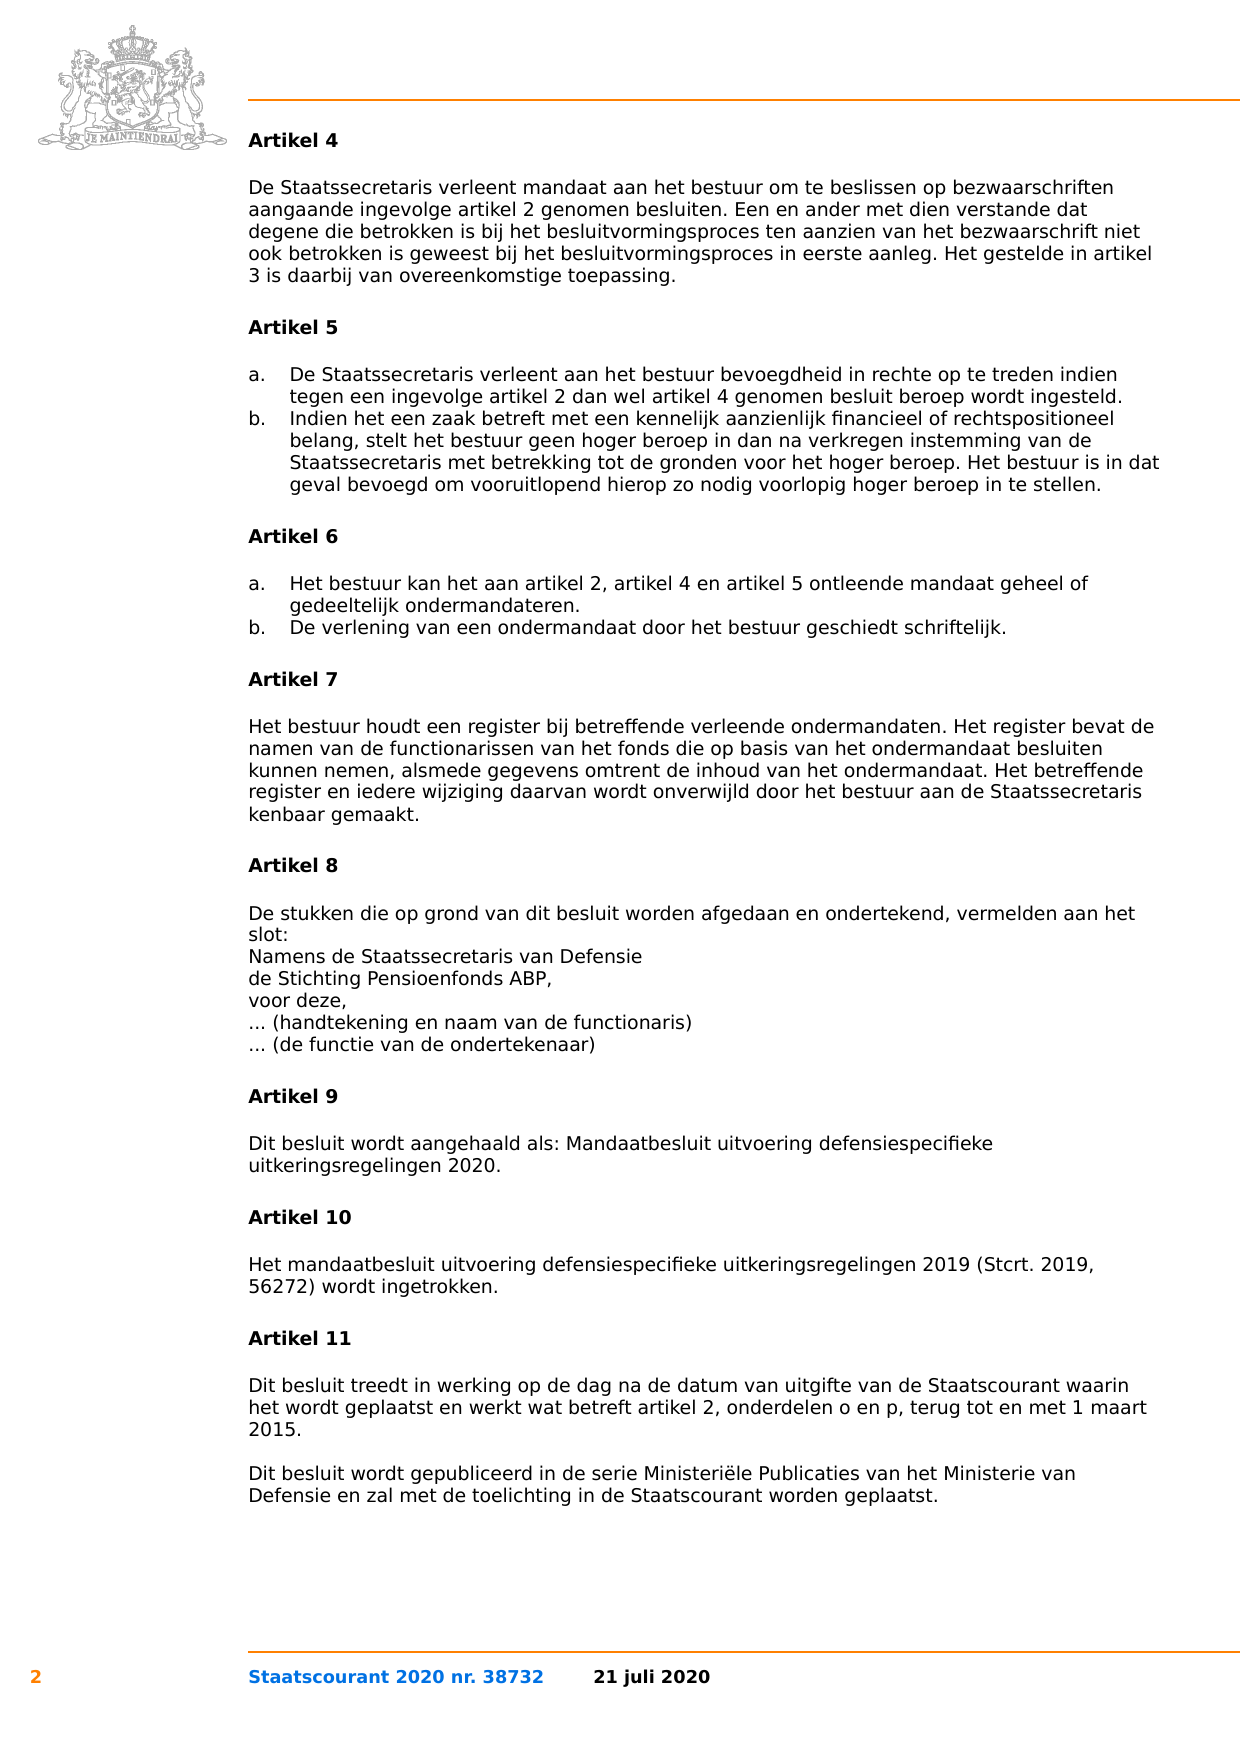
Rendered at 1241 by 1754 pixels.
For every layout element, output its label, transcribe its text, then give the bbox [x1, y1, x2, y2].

text De Staatssecretaris verleent mandaat aan het bestuur om te beslissen op bezwaarschriften aangaande ingevolge artikel 2 genomen besluiten. Een en ander met dien verstande dat degene die betrokken is bij het besluitvormingsproces ten aanzien van het bezwaarschrift niet ook betrokken is geweest bij het besluitvormingsproces in eerste aanleg. Het gestelde in artikel 3 is daarbij van overeenkomstige toepassing. [248, 177, 1163, 287]
text Dit besluit treedt in werking op de dag na de datum van uitgifte van de Staatscourant waarin het wordt geplaatst en werkt wat betreft artikel 2, onderdelen o en p, terug tot en met 1 maart 2015. [248, 1375, 1163, 1441]
text a. De Staatssecretaris verleent aan het bestuur bevoegdheid in rechte op te treden indien tegen een ingevolge artikel 2 dan wel artikel 4 genomen besluit beroep wordt ingesteld. [248, 364, 1163, 408]
text voor deze, [248, 990, 1163, 1012]
text Dit besluit wordt aangehaald als: Mandaatbesluit uitvoering defensiespecifieke uitkeringsregelingen 2020. [248, 1133, 1163, 1177]
text Dit besluit wordt gepubliceerd in de serie Ministeriële Publicaties van het Ministerie van Defensie en zal met de toelichting in de Staatscourant worden geplaatst. [248, 1463, 1163, 1507]
text Het bestuur houdt een register bij betreffende verleende ondermandaten. Het register bevat de namen van de functionarissen van het fonds die op basis van het ondermandaat besluiten kunnen nemen, alsmede gegevens omtrent de inhoud van het ondermandaat. Het betreffende register en iedere wijziging daarvan wordt onverwijld door het bestuur aan de Staatssecretaris kenbaar gemaakt. [248, 716, 1163, 825]
subtitle Artikel 5 [248, 317, 1163, 339]
subtitle Artikel 6 [248, 526, 1163, 548]
text ... (de functie van de ondertekenaar) [248, 1034, 1163, 1056]
picture [38, 25, 227, 150]
text Namens de Staatssecretaris van Defensie [248, 946, 1163, 968]
text ... (handtekening en naam van de functionaris) [248, 1012, 1163, 1034]
subtitle Artikel 8 [248, 855, 1163, 877]
subtitle Artikel 10 [248, 1207, 1163, 1229]
text a. Het bestuur kan het aan artikel 2, artikel 4 en artikel 5 ontleende mandaat geheel of gedeeltelijk ondermandateren. [248, 573, 1163, 617]
subtitle Artikel 7 [248, 668, 1163, 691]
text Het mandaatbesluit uitvoering defensiespecifieke uitkeringsregelingen 2019 (Stcrt. 2019, 56272) wordt ingetrokken. [248, 1254, 1163, 1298]
subtitle Artikel 11 [248, 1328, 1163, 1350]
subtitle Artikel 9 [248, 1086, 1163, 1108]
subtitle Artikel 4 [248, 130, 1163, 152]
text de Stichting Pensioenfonds ABP, [248, 968, 1163, 990]
text De stukken die op grond van dit besluit worden afgedaan en ondertekend, vermelden aan het slot: [248, 902, 1163, 946]
text b. De verlening van een ondermandaat door het bestuur geschiedt schriftelijk. [248, 617, 1163, 638]
text b. Indien het een zaak betreft met een kennelijk aanzienlijk financieel of rechtspositioneel belang, stelt het bestuur geen hoger beroep in dan na verkregen instemming van de Staatssecretaris met betrekking tot de gronden voor het hoger beroep. Het bestuur is in dat geval bevoegd om vooruitlopend hierop zo nodig voorlopig hoger beroep in te stellen. [248, 408, 1163, 496]
